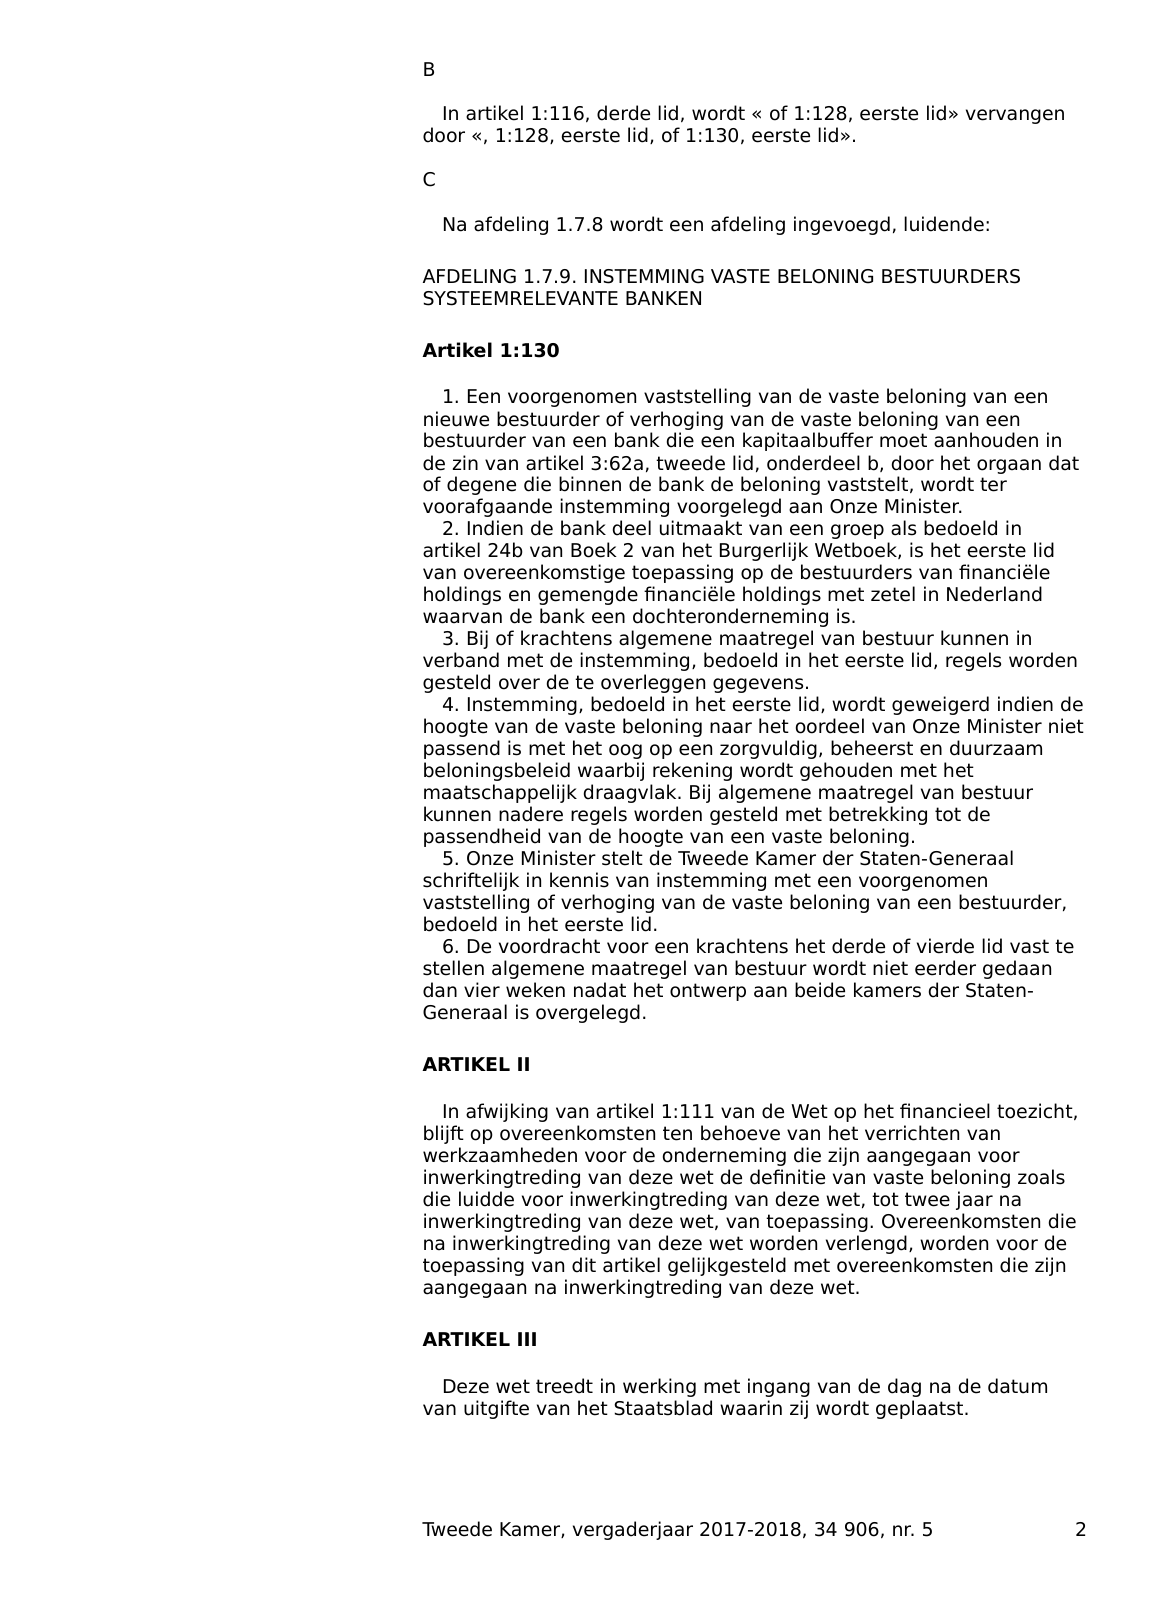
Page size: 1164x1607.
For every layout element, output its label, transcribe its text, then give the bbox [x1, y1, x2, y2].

text In afwijking van artikel 1:111 van de Wet op het financieel toezicht, blijft op overeenkomsten ten behoeve van het verrichten van werkzaamheden voor de onderneming die zijn aangegaan voor inwerkingtreding van deze wet de definitie van vaste beloning zoals die luidde voor inwerkingtreding van deze wet, tot twee jaar na inwerkingtreding van deze wet, van toepassing. Overeenkomsten die na inwerkingtreding van deze wet worden verlengd, worden voor de toepassing van dit artikel gelijkgesteld met overeenkomsten die zijn aangegaan na inwerkingtreding van deze wet. [422, 1101, 1087, 1299]
text Deze wet treedt in werking met ingang van de dag na de datum van uitgifte van het Staatsblad waarin zij wordt geplaatst. [422, 1376, 1087, 1419]
subtitle Artikel 1:130 [422, 339, 1087, 361]
text 1. Een voorgenomen vaststelling van de vaste beloning van een nieuwe bestuurder of verhoging van de vaste beloning van een bestuurder van een bank die een kapitaalbuffer moet aanhouden in de zin van artikel 3:62a, tweede lid, onderdeel b, door het orgaan dat of degene die binnen de bank de beloning vaststelt, wordt ter voorafgaande instemming voorgelegd aan Onze Minister. [422, 386, 1087, 518]
subtitle ARTIKEL III [422, 1329, 1087, 1351]
text Na afdeling 1.7.8 wordt een afdeling ingevoegd, luidende: [422, 213, 1087, 236]
text In artikel 1:116, derde lid, wordt « of 1:128, eerste lid» vervangen door «, 1:128, eerste lid, of 1:130, eerste lid». [422, 103, 1087, 147]
subtitle ARTIKEL II [422, 1054, 1087, 1076]
text 5. Onze Minister stelt de Tweede Kamer der Staten-Generaal schriftelijk in kennis van instemming met een voorgenomen vaststelling of verhoging van de vaste beloning van een bestuurder, bedoeld in het eerste lid. [422, 848, 1087, 936]
text C [422, 169, 1087, 191]
text 3. Bij of krachtens algemene maatregel van bestuur kunnen in verband met de instemming, bedoeld in het eerste lid, regels worden gesteld over de te overleggen gegevens. [422, 628, 1087, 694]
text 2. Indien de bank deel uitmaakt van een groep als bedoeld in artikel 24b van Boek 2 van het Burgerlijk Wetboek, is het eerste lid van overeenkomstige toepassing op de bestuurders van financiële holdings en gemengde financiële holdings met zetel in Nederland waarvan de bank een dochteronderneming is. [422, 518, 1087, 628]
text 4. Instemming, bedoeld in het eerste lid, wordt geweigerd indien de hoogte van de vaste beloning naar het oordeel van Onze Minister niet passend is met het oog op een zorgvuldig, beheerst en duurzaam beloningsbeleid waarbij rekening wordt gehouden met het maatschappelijk draagvlak. Bij algemene maatregel van bestuur kunnen nadere regels worden gesteld met betrekking tot de passendheid van de hoogte van een vaste beloning. [422, 694, 1087, 848]
text B [422, 59, 1087, 81]
text 6. De voordracht voor een krachtens het derde of vierde lid vast te stellen algemene maatregel van bestuur wordt niet eerder gedaan dan vier weken nadat het ontwerp aan beide kamers der Staten-Generaal is overgelegd. [422, 936, 1087, 1024]
subtitle AFDELING 1.7.9. INSTEMMING VASTE BELONING BESTUURDERS SYSTEEMRELEVANTE BANKEN [422, 266, 1087, 309]
